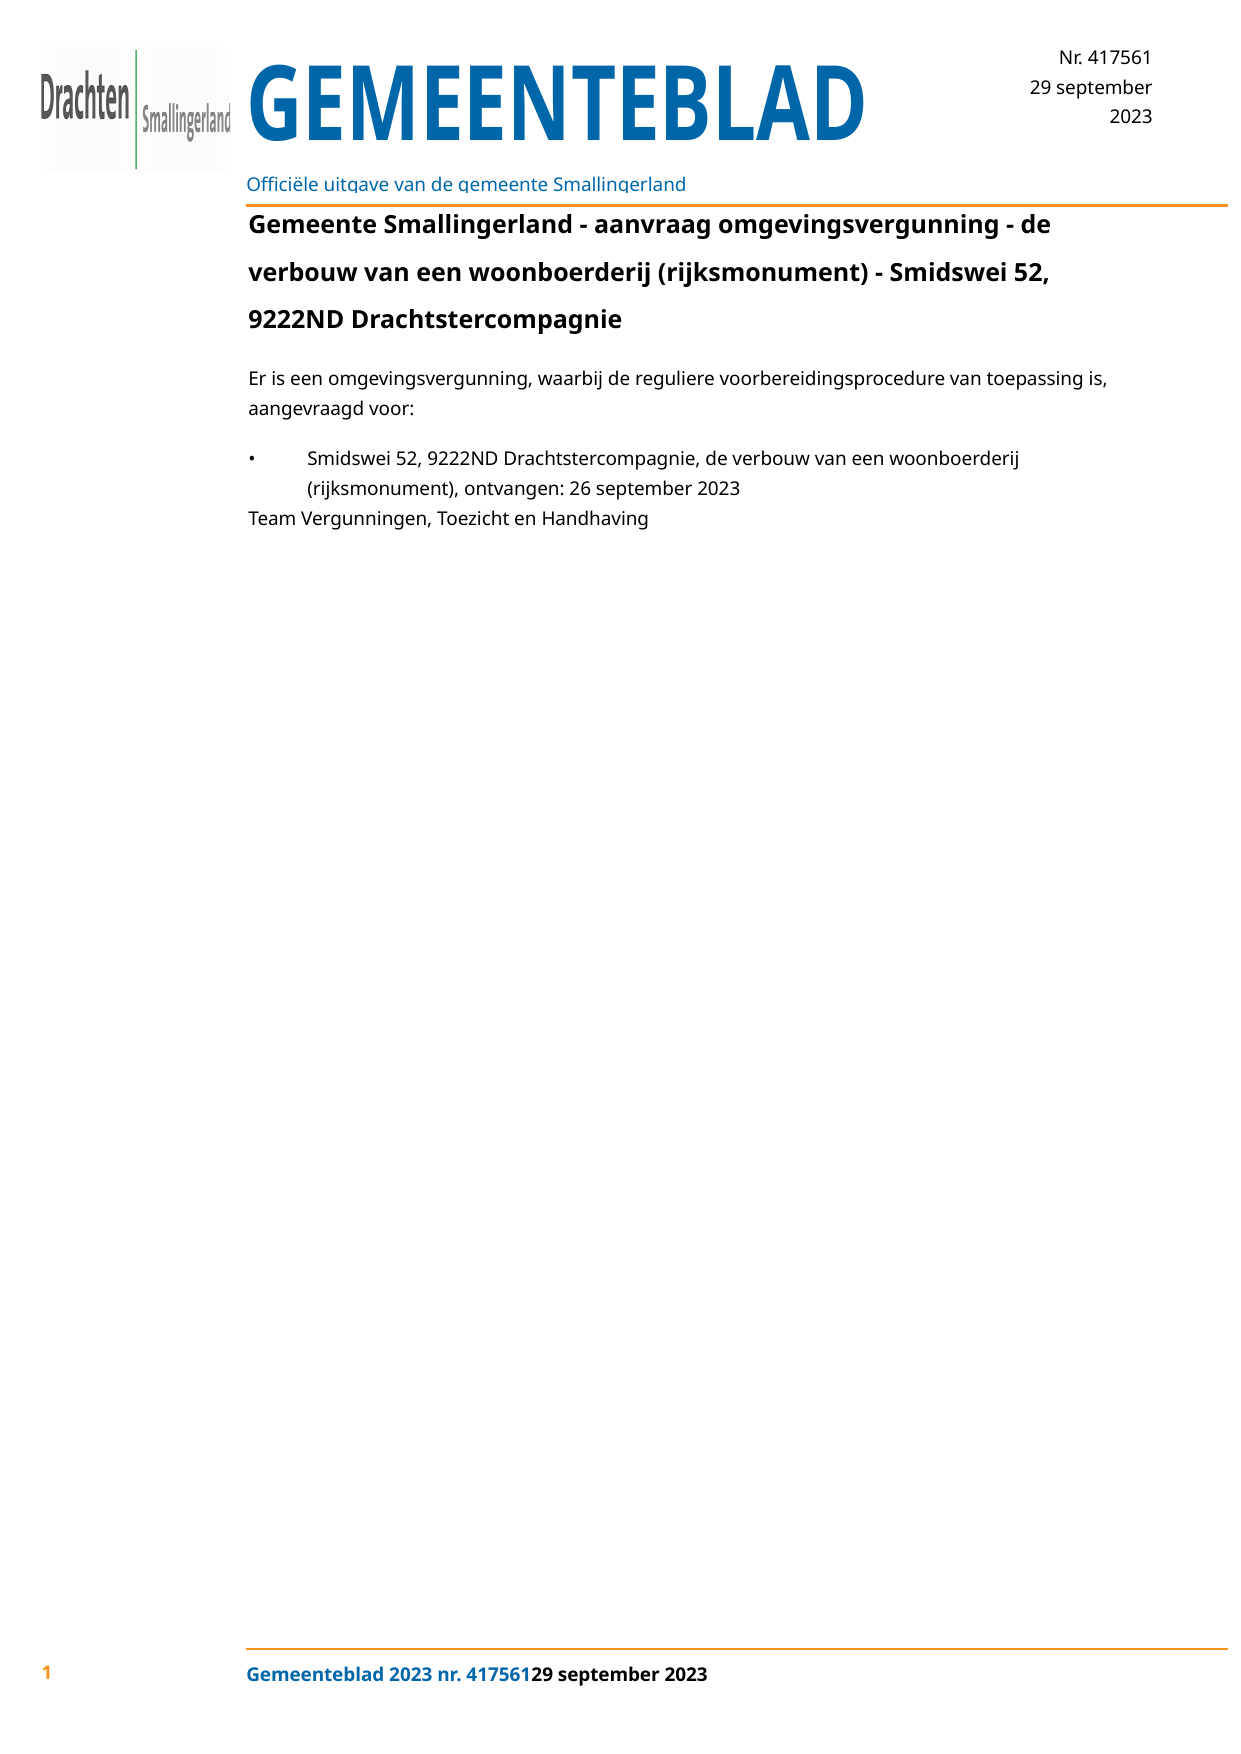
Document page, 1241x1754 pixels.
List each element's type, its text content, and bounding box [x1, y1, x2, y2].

text Team Vergunningen, Toezicht en Handhaving [248, 505, 1152, 530]
text Er is een omgevingsvergunning, waarbij de reguliere voorbereidingsprocedure van toepassing is, aangevraagd voor: [248, 366, 1152, 421]
picture [41, 47, 231, 172]
list Smidswei 52, 9222ND Drachtstercompagnie, de verbouw van een woonboerderij (rijksmonument), ontvangen: 26 september 2023 [248, 446, 1152, 501]
text Gemeente Smallingerland - aanvraag omgevingsvergunning - de verbouw van een woonboerderij (rijksmonument) - Smidswei 52, 9222ND Drachtstercompagnie [248, 207, 1152, 336]
